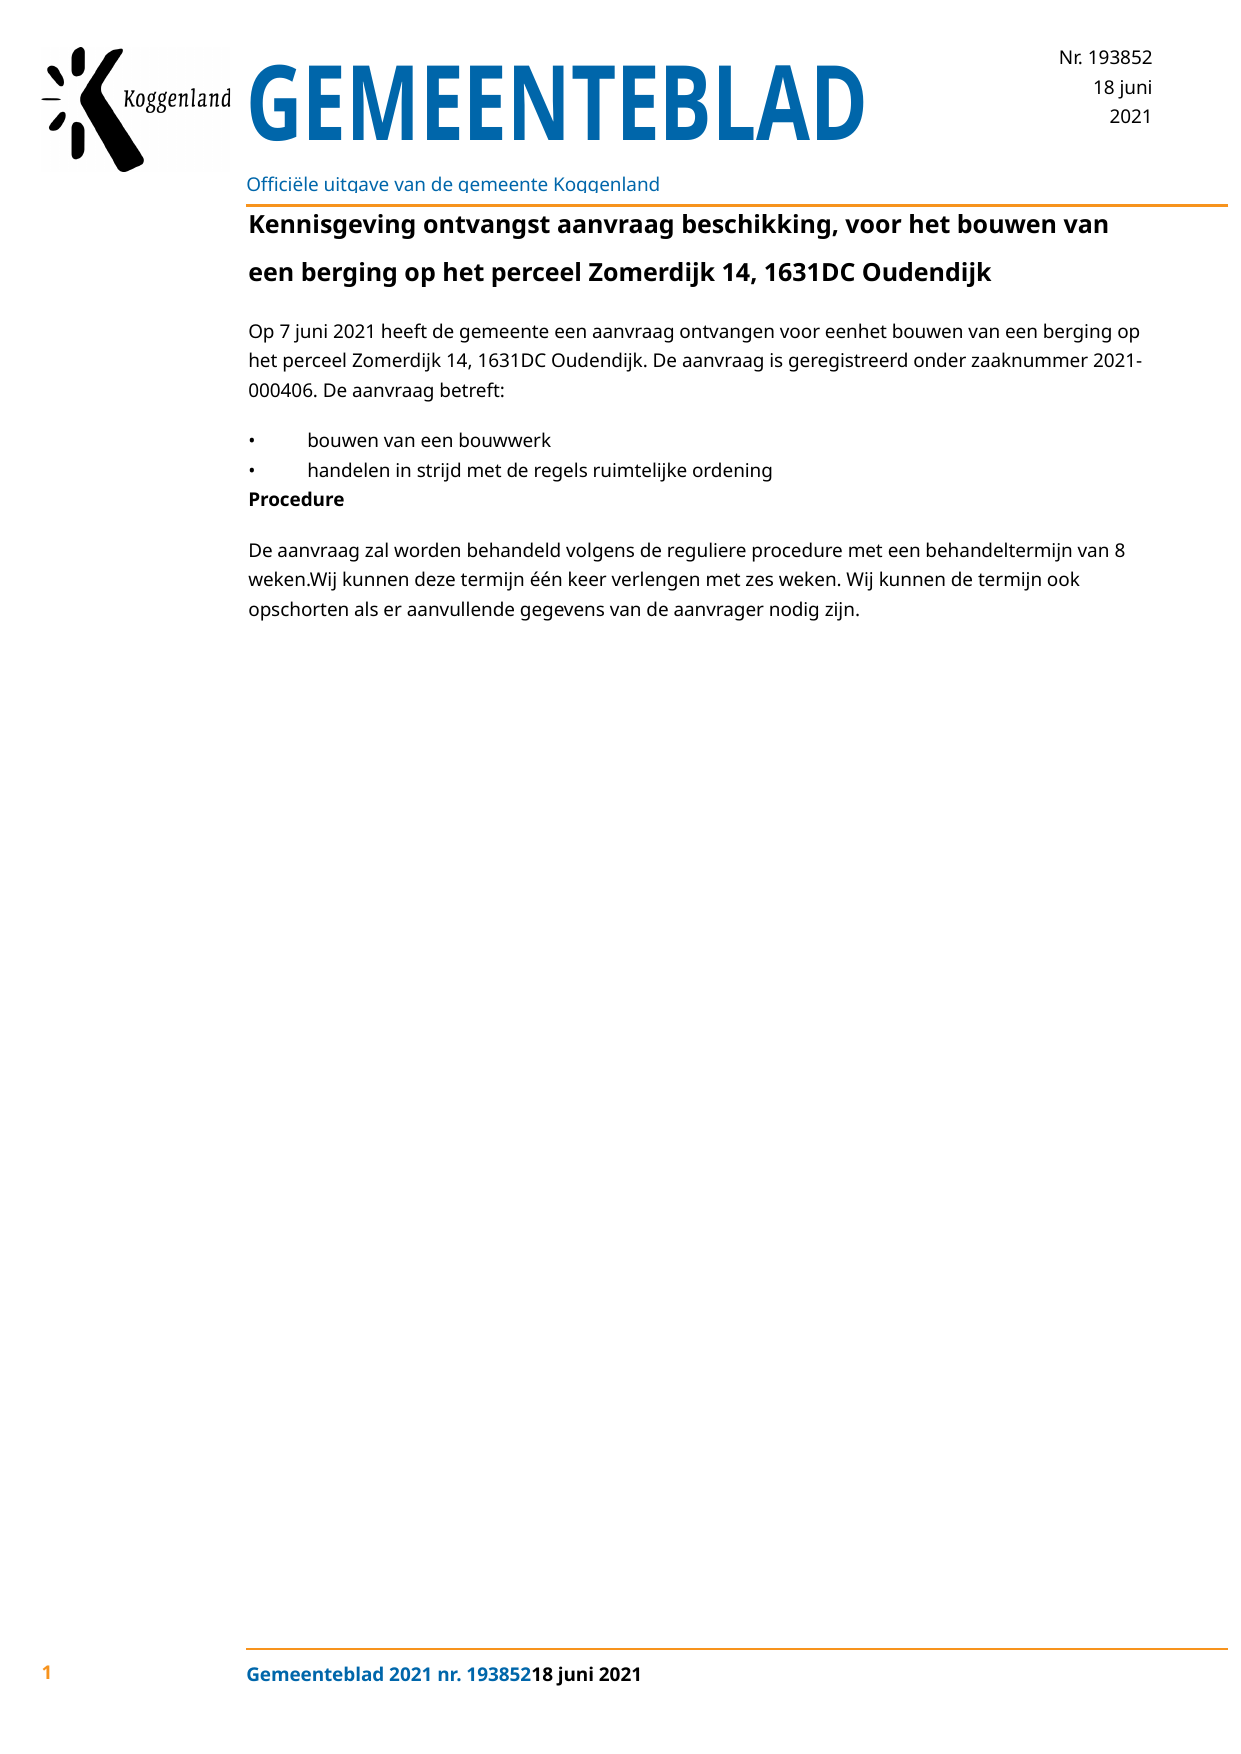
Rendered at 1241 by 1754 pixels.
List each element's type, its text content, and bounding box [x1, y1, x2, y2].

text Op 7 juni 2021 heeft de gemeente een aanvraag ontvangen voor eenhet bouwen van een berging op het perceel Zomerdijk 14, 1631DC Oudendijk. De aanvraag is geregistreerd onder zaaknummer 2021-000406. De aanvraag betreft: [248, 318, 1152, 403]
text Procedure [248, 487, 1152, 512]
text De aanvraag zal worden behandeld volgens de reguliere procedure met een behandeltermijn van 8 weken.Wij kunnen deze termijn één keer verlengen met zes weken. Wij kunnen de termijn ook opschorten als er aanvullende gegevens van de aanvrager nodig zijn. [248, 537, 1152, 622]
picture [41, 47, 231, 172]
list bouwen van een bouwwerk [248, 427, 1152, 453]
list handelen in strijd met de regels ruimtelijke ordening [248, 457, 1152, 483]
text Kennisgeving ontvangst aanvraag beschikking, voor het bouwen van een berging op het perceel Zomerdijk 14, 1631DC Oudendijk [248, 207, 1152, 288]
